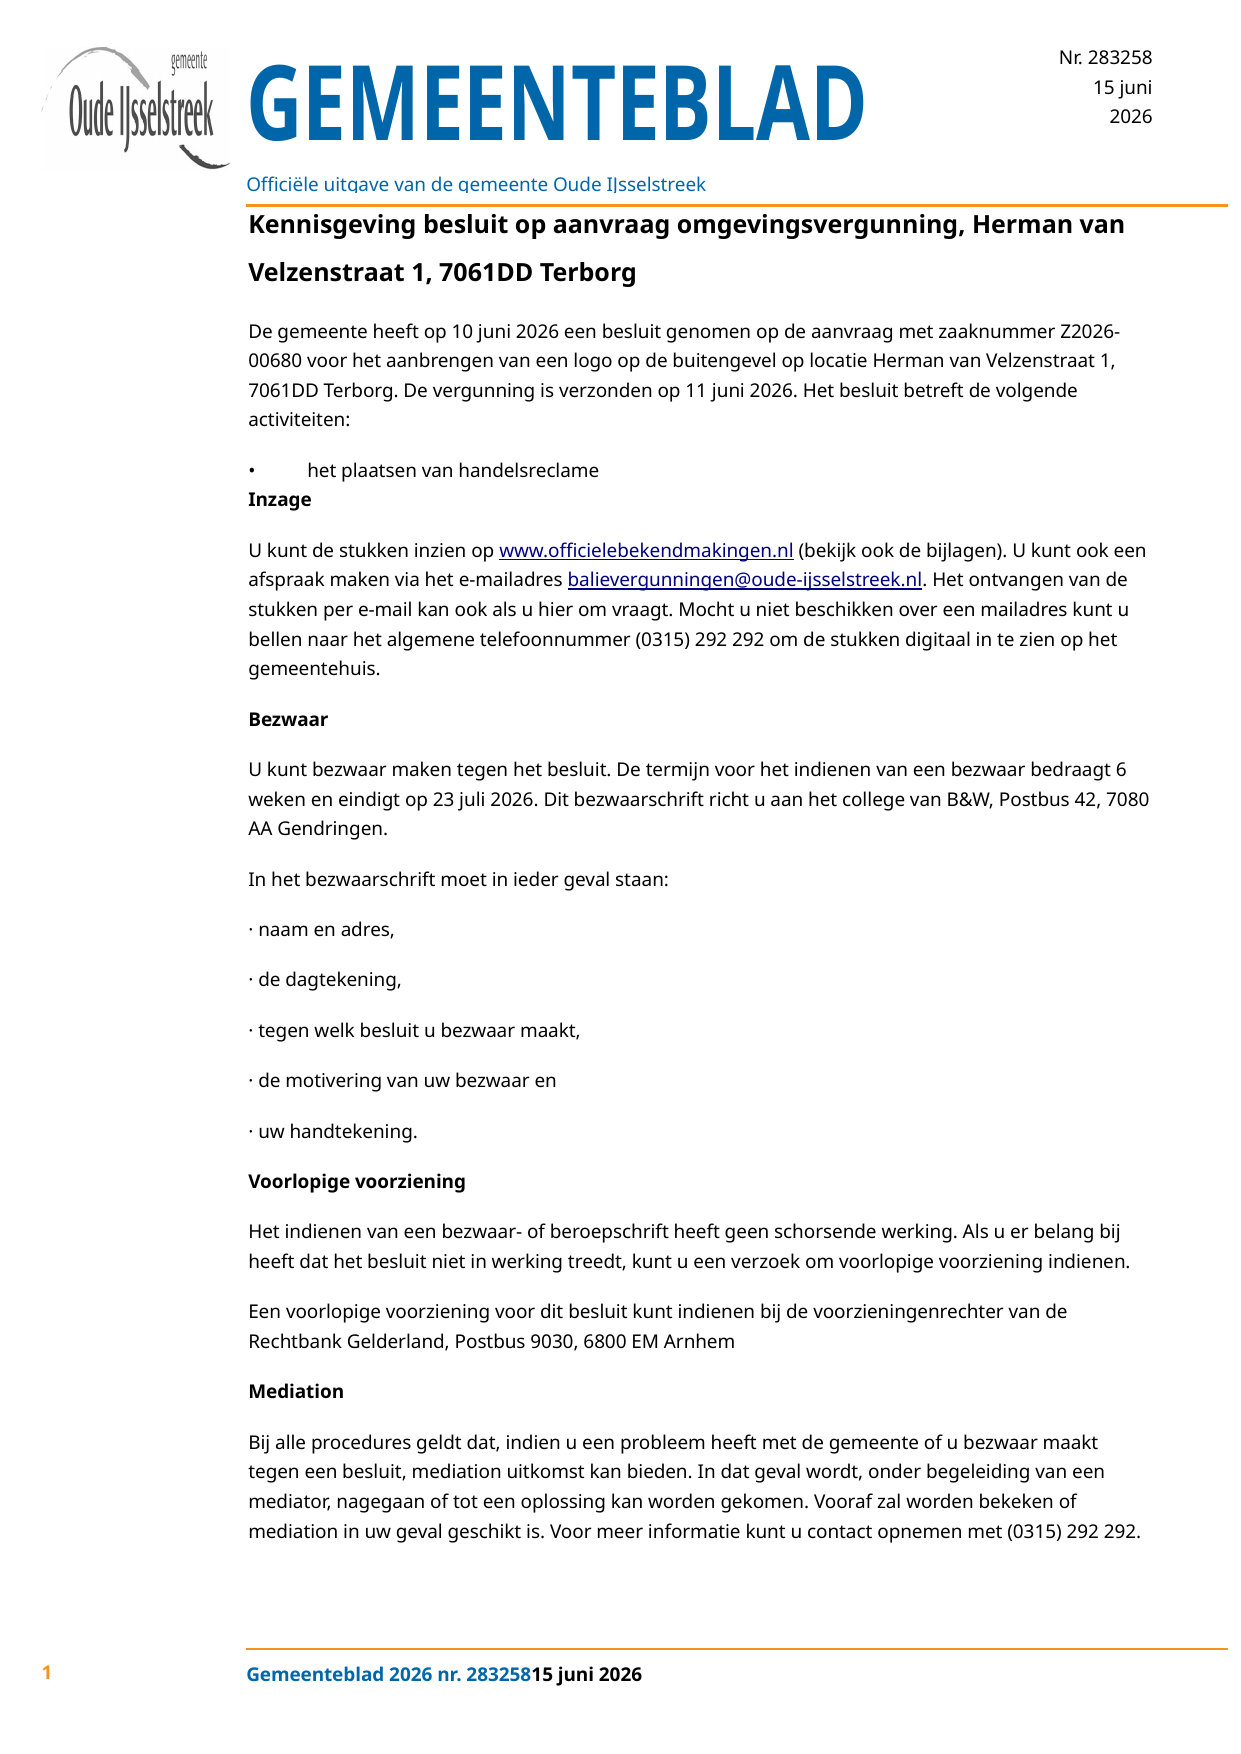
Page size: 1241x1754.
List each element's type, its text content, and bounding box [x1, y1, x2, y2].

text Bezwaar [248, 706, 1152, 732]
text Mediation [248, 1379, 1152, 1404]
text Voorlopige voorziening [248, 1168, 1152, 1194]
text · de motivering van uw bezwaar en [248, 1067, 1152, 1093]
text Een voorlopige voorziening voor dit besluit kunt indienen bij de voorzieningenrechter van de Rechtbank Gelderland, Postbus 9030, 6800 EM Arnhem [248, 1299, 1152, 1354]
text U kunt de stukken inzien op www.officielebekendmakingen.nl (bekijk ook de bijlagen). U kunt ook een afspraak maken via het e-mailadres balievergunningen@oude-ijsselstreek.nl. Het ontvangen van de stukken per e-mail kan ook als u hier om vraagt. Mocht u niet beschikken over een mailadres kunt u bellen naar het algemene telefoonnummer (0315) 292 292 om de stukken digitaal in te zien op het gemeentehuis. [248, 537, 1152, 681]
text Bij alle procedures geldt dat, indien u een probleem heeft met de gemeente of u bezwaar maakt tegen een besluit, mediation uitkomst kan bieden. In dat geval wordt, onder begeleiding van een mediator, nagegaan of tot een oplossing kan worden gekomen. Vooraf zal worden bekeken of mediation in uw geval geschikt is. Voor meer informatie kunt u contact opnemen met (0315) 292 292. [248, 1429, 1152, 1544]
text Inzage [248, 487, 1152, 512]
text · de dagtekening, [248, 967, 1152, 992]
text De gemeente heeft op 10 juni 2026 een besluit genomen op de aanvraag met zaaknummer Z2026-00680 voor het aanbrengen van een logo op de buitengevel op locatie Herman van Velzenstraat 1, 7061DD Terborg. De vergunning is verzonden op 11 juni 2026. Het besluit betreft de volgende activiteiten: [248, 318, 1152, 432]
text · uw handtekening. [248, 1118, 1152, 1144]
picture [41, 47, 231, 172]
list het plaatsen van handelsreclame [248, 457, 1152, 483]
text U kunt bezwaar maken tegen het besluit. De termijn voor het indienen van een bezwaar bedraagt 6 weken en eindigt op 23 juli 2026. Dit bezwaarschrift richt u aan het college van B&W, Postbus 42, 7080 AA Gendringen. [248, 756, 1152, 841]
text Kennisgeving besluit op aanvraag omgevingsvergunning, Herman van Velzenstraat 1, 7061DD Terborg [248, 207, 1152, 288]
text In het bezwaarschrift moet in ieder geval staan: [248, 866, 1152, 892]
text Het indienen van een bezwaar- of beroepschrift heeft geen schorsende werking. Als u er belang bij heeft dat het besluit niet in werking treedt, kunt u een verzoek om voorlopige voorziening indienen. [248, 1219, 1152, 1274]
text · tegen welk besluit u bezwaar maakt, [248, 1017, 1152, 1043]
text · naam en adres, [248, 916, 1152, 942]
